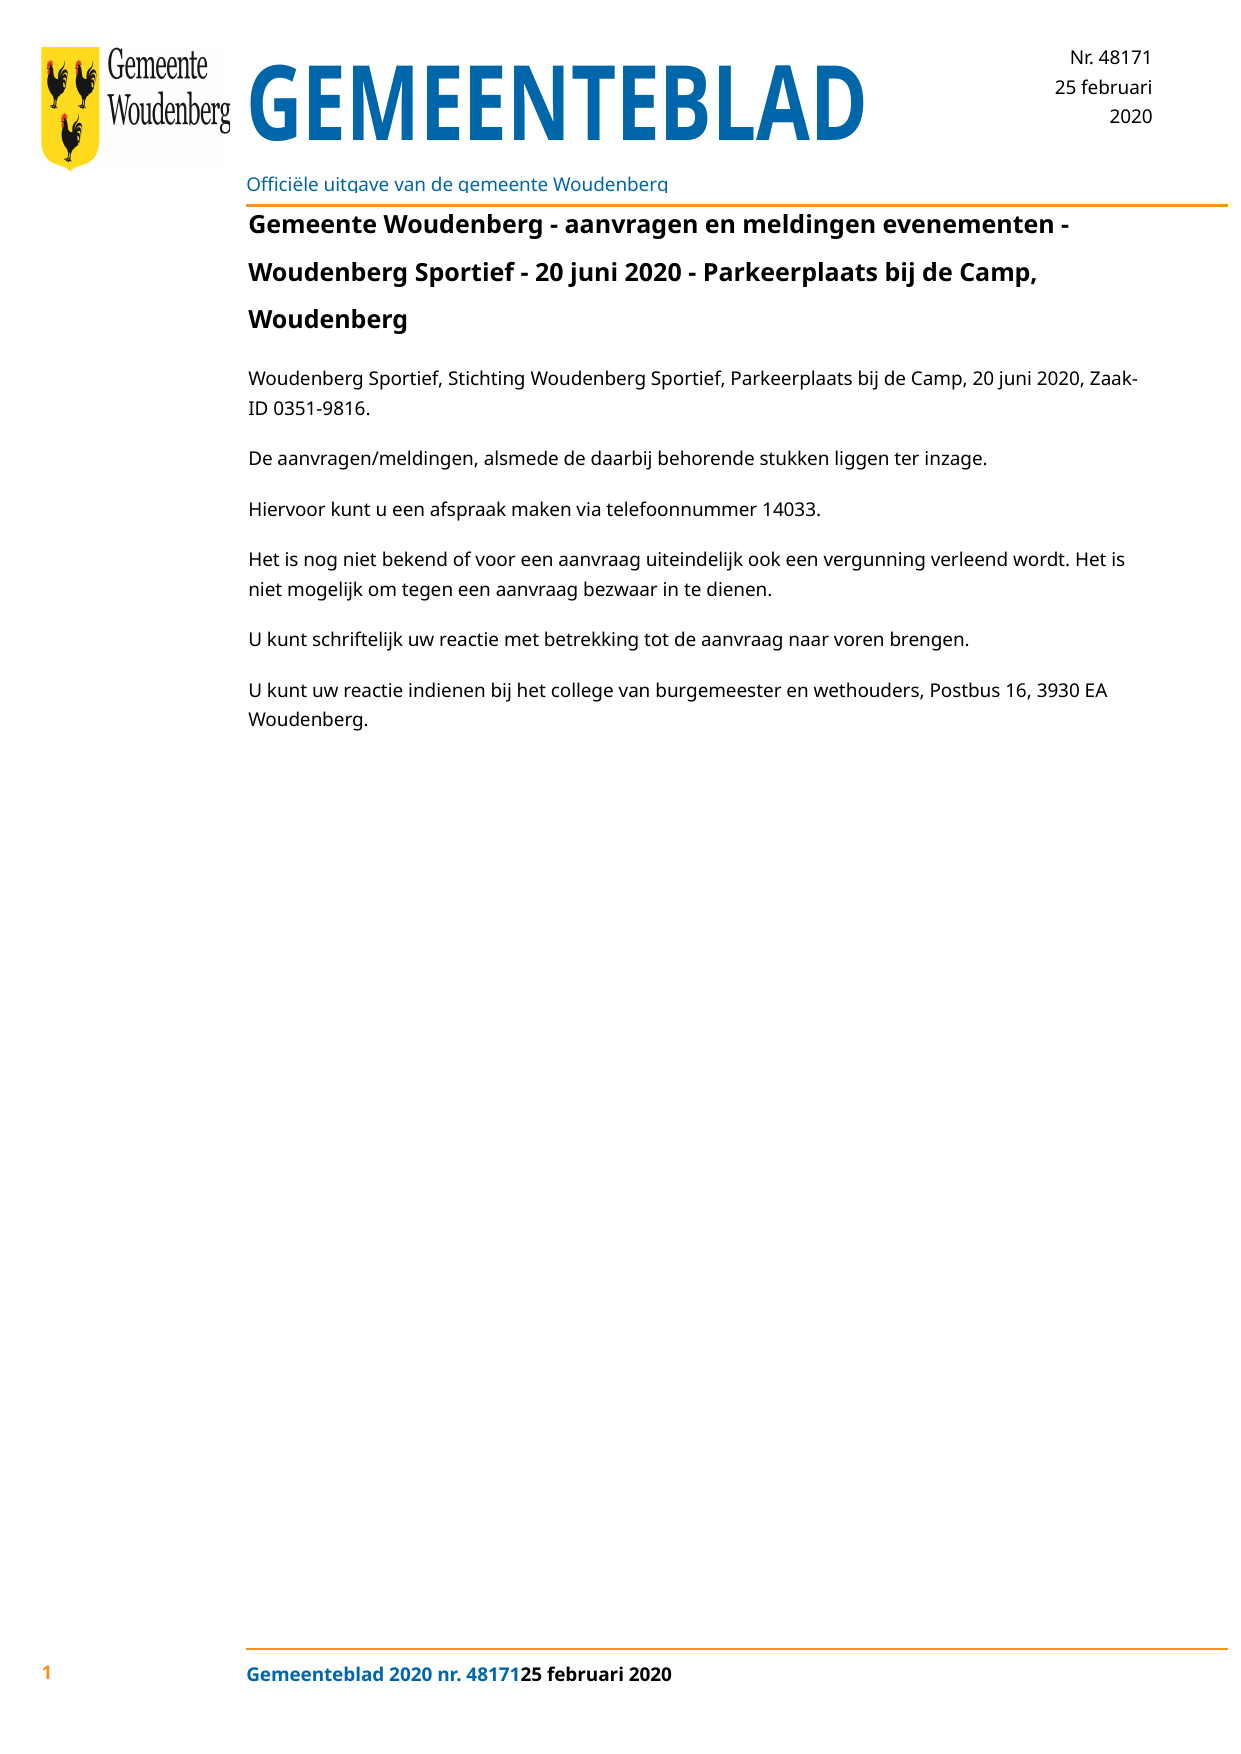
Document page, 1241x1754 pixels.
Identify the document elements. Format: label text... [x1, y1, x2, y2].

text Woudenberg Sportief, Stichting Woudenberg Sportief, Parkeerplaats bij de Camp, 20 juni 2020, Zaak-ID 0351-9816. [248, 366, 1152, 421]
picture [41, 47, 231, 172]
text Gemeente Woudenberg - aanvragen en meldingen evenementen - Woudenberg Sportief - 20 juni 2020 - Parkeerplaats bij de Camp, Woudenberg [248, 207, 1152, 336]
text Het is nog niet bekend of voor een aanvraag uiteindelijk ook een vergunning verleend wordt. Het is niet mogelijk om tegen een aanvraag bezwaar in te dienen. [248, 546, 1152, 602]
text U kunt schriftelijk uw reactie met betrekking tot de aanvraag naar voren brengen. [248, 626, 1152, 652]
text U kunt uw reactie indienen bij het college van burgemeester en wethouders, Postbus 16, 3930 EA Woudenberg. [248, 677, 1152, 732]
text De aanvragen/meldingen, alsmede de daarbij behorende stukken liggen ter inzage. [248, 446, 1152, 471]
text Hiervoor kunt u een afspraak maken via telefoonnummer 14033. [248, 496, 1152, 522]
